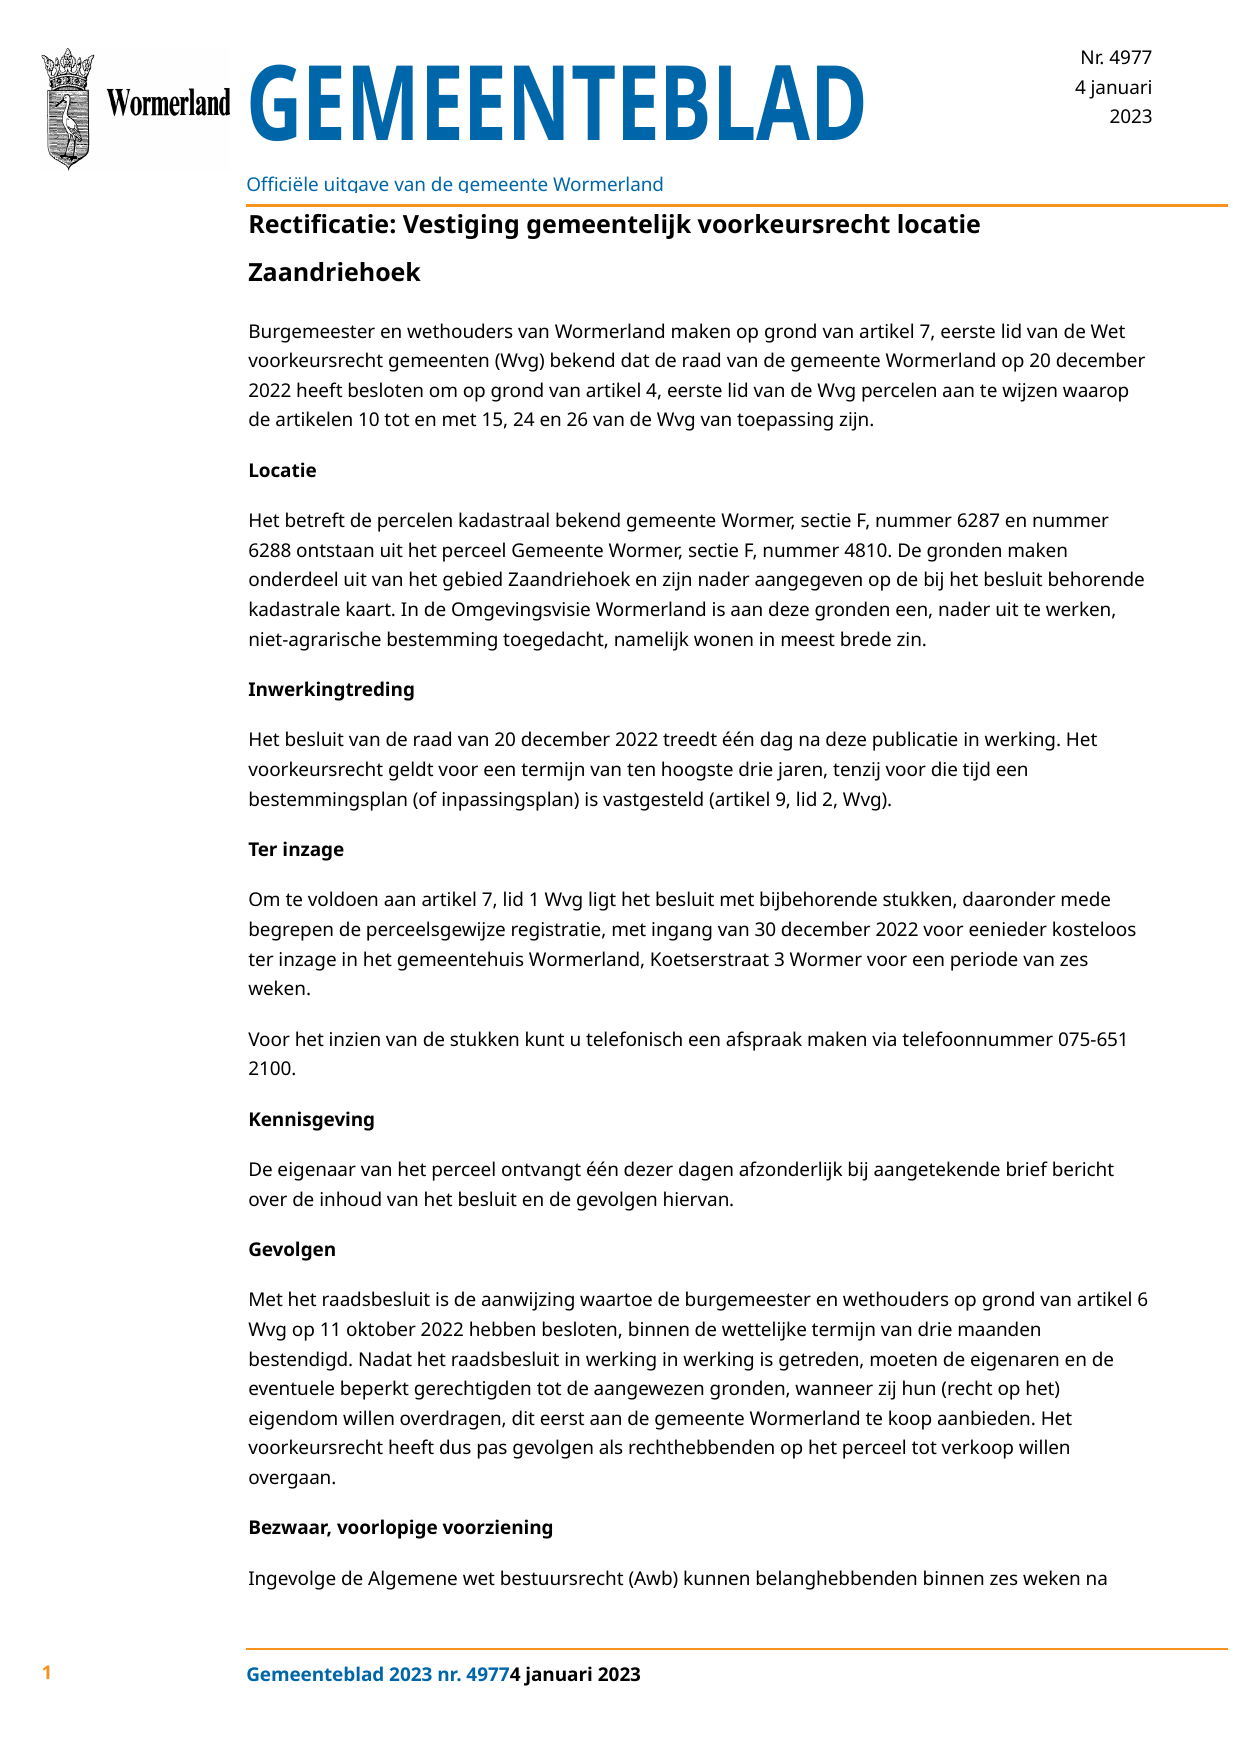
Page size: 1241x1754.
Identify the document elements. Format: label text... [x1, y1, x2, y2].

text Burgemeester en wethouders van Wormerland maken op grond van artikel 7, eerste lid van de Wet voorkeursrecht gemeenten (Wvg) bekend dat de raad van de gemeente Wormerland op 20 december 2022 heeft besloten om op grond van artikel 4, eerste lid van de Wvg percelen aan te wijzen waarop de artikelen 10 tot en met 15, 24 en 26 van de Wvg van toepassing zijn. [248, 318, 1152, 432]
text Inwerkingtreding [248, 676, 1152, 702]
text Om te voldoen aan artikel 7, lid 1 Wvg ligt het besluit met bijbehorende stukken, daaronder mede begrepen de perceelsgewijze registratie, met ingang van 30 december 2022 voor eenieder kosteloos ter inzage in het gemeentehuis Wormerland, Koetserstraat 3 Wormer voor een periode van zes weken. [248, 887, 1152, 1001]
text Rectificatie: Vestiging gemeentelijk voorkeursrecht locatie Zaandriehoek [248, 207, 1152, 288]
text De eigenaar van het perceel ontvangt één dezer dagen afzonderlijk bij aangetekende brief bericht over de inhoud van het besluit en de gevolgen hiervan. [248, 1156, 1152, 1212]
text Kennisgeving [248, 1106, 1152, 1132]
text Ter inzage [248, 836, 1152, 862]
text Met het raadsbesluit is de aanwijzing waartoe de burgemeester en wethouders op grond van artikel 6 Wvg op 11 oktober 2022 hebben besloten, binnen de wettelijke termijn van drie maanden bestendigd. Nadat het raadsbesluit in werking in werking is getreden, moeten de eigenaren en de eventuele beperkt gerechtigden tot de aangewezen gronden, wanneer zij hun (recht op het) eigendom willen overdragen, dit eerst aan de gemeente Wormerland te koop aanbieden. Het voorkeursrecht heeft dus pas gevolgen als rechthebbenden op het perceel tot verkoop willen overgaan. [248, 1287, 1152, 1490]
text Gevolgen [248, 1236, 1152, 1262]
text Ingevolge de Algemene wet bestuursrecht (Awb) kunnen belanghebbenden binnen zes weken na [248, 1565, 1152, 1591]
text Voor het inzien van de stukken kunt u telefonisch een afspraak maken via telefoonnummer 075-651 2100. [248, 1026, 1152, 1081]
text Het betreft de percelen kadastraal bekend gemeente Wormer, sectie F, nummer 6287 en nummer 6288 ontstaan uit het perceel Gemeente Wormer, sectie F, nummer 4810. De gronden maken onderdeel uit van het gebied Zaandriehoek en zijn nader aangegeven op de bij het besluit behorende kadastrale kaart. In de Omgevingsvisie Wormerland is aan deze gronden een, nader uit te werken, niet-agrarische bestemming toegedacht, namelijk wonen in meest brede zin. [248, 507, 1152, 652]
text Bezwaar, voorlopige voorziening [248, 1514, 1152, 1540]
picture [41, 47, 231, 172]
text Locatie [248, 457, 1152, 483]
text Het besluit van de raad van 20 december 2022 treedt één dag na deze publicatie in werking. Het voorkeursrecht geldt voor een termijn van ten hoogste drie jaren, tenzij voor die tijd een bestemmingsplan (of inpassingsplan) is vastgesteld (artikel 9, lid 2, Wvg). [248, 727, 1152, 812]
